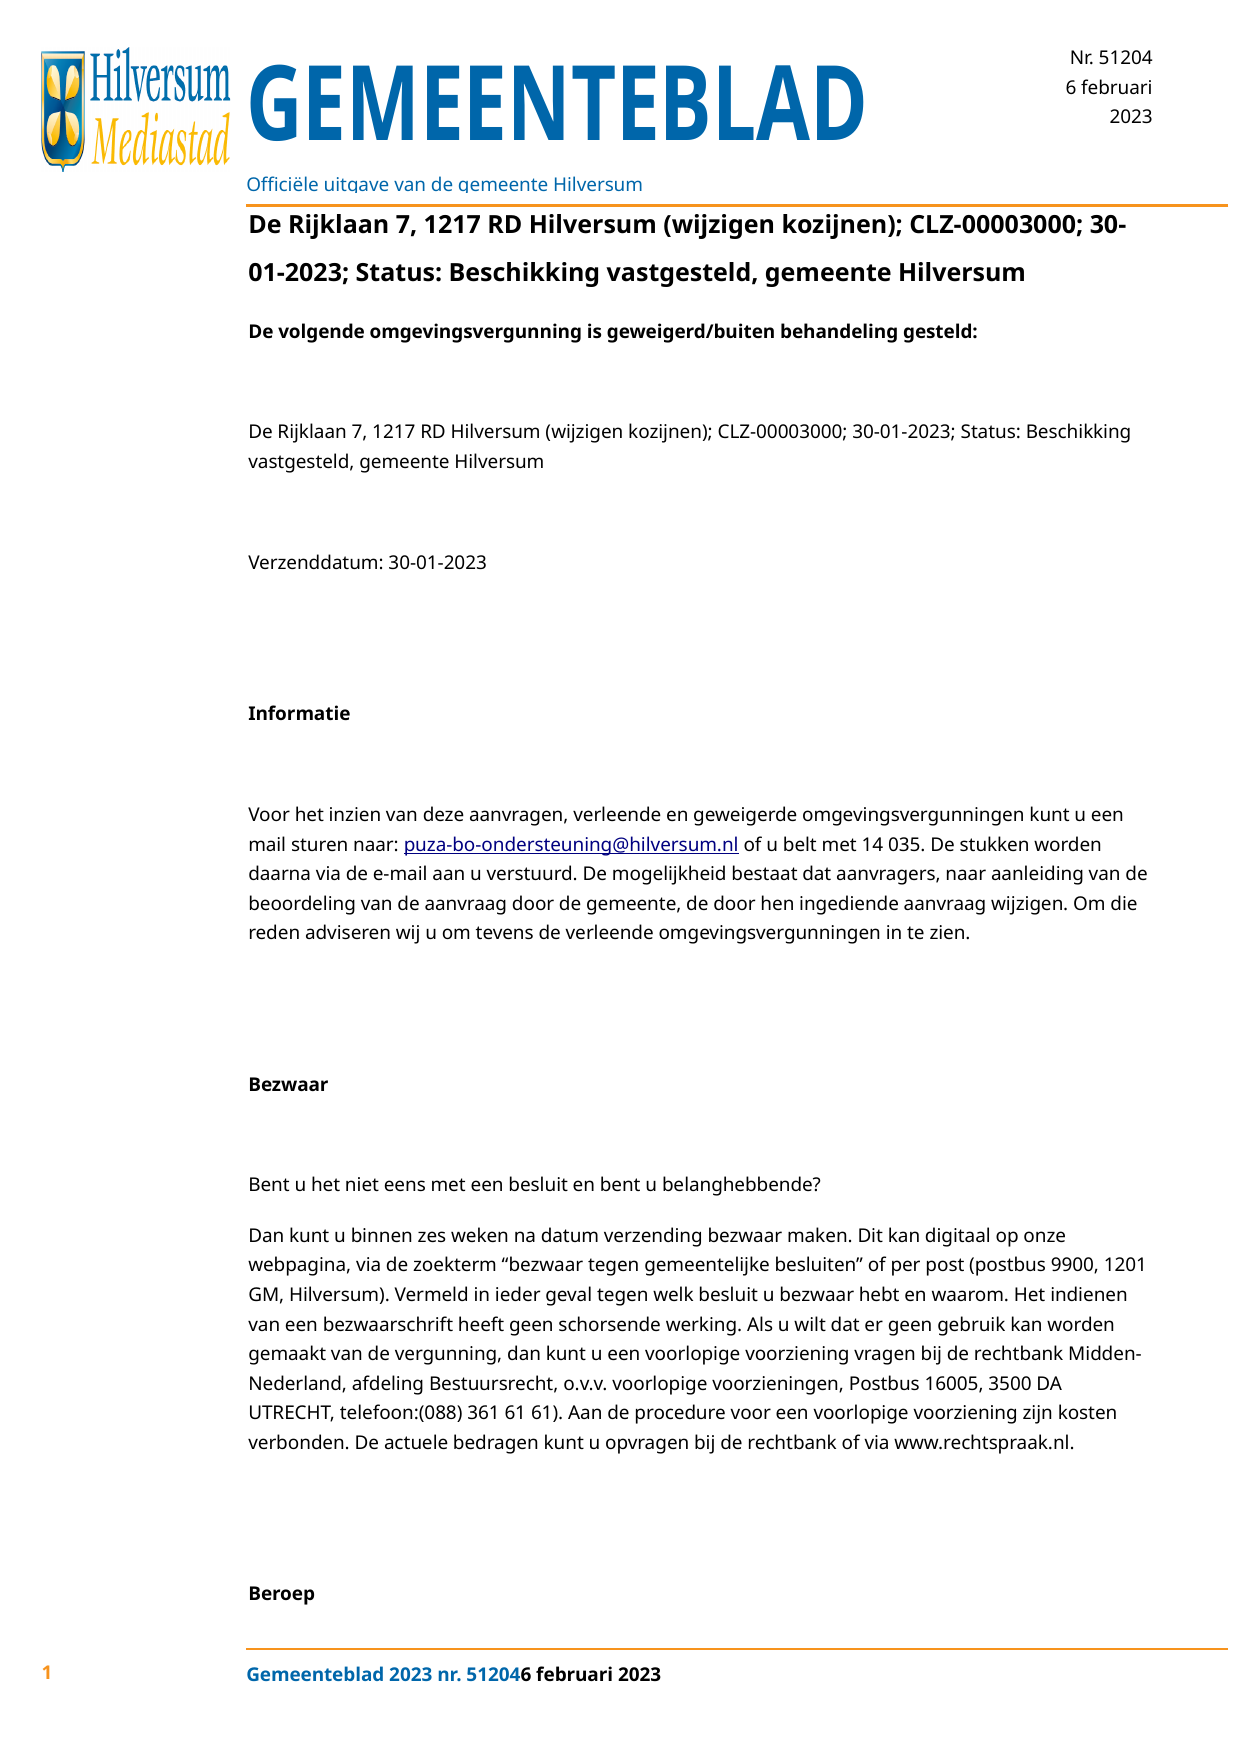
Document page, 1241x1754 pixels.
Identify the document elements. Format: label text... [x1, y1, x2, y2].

text Verzenddatum: 30-01-2023 [248, 549, 1152, 575]
text De Rijklaan 7, 1217 RD Hilversum (wijzigen kozijnen); CLZ-00003000; 30-01-2023; Status: Beschikking vastgesteld, gemeente Hilversum [248, 207, 1152, 288]
text De volgende omgevingsvergunning is geweigerd/buiten behandeling gesteld: [248, 318, 1152, 344]
text De Rijklaan 7, 1217 RD Hilversum (wijzigen kozijnen); CLZ-00003000; 30-01-2023; Status: Beschikking vastgesteld, gemeente Hilversum [248, 419, 1152, 474]
text Bent u het niet eens met een besluit en bent u belanghebbende? [248, 1172, 1152, 1197]
text Informatie [248, 700, 1152, 726]
text Voor het inzien van deze aanvragen, verleende en geweigerde omgevingsvergunningen kunt u een mail sturen naar: puza-bo-ondersteuning@hilversum.nl of u belt met 14 035. De stukken worden daarna via de e-mail aan u verstuurd. De mogelijkheid bestaat dat aanvragers, naar aanleiding van de beoordeling van de aanvraag door de gemeente, de door hen ingediende aanvraag wijzigen. Om die reden adviseren wij u om tevens de verleende omgevingsvergunningen in te zien. [248, 801, 1152, 945]
text Dan kunt u binnen zes weken na datum verzending bezwaar maken. Dit kan digitaal op onze webpagina, via de zoekterm “bezwaar tegen gemeentelijke besluiten” of per post (postbus 9900, 1201 GM, Hilversum). Vermeld in ieder geval tegen welk besluit u bezwaar hebt en waarom. Het indienen van een bezwaarschrift heeft geen schorsende werking. Als u wilt dat er geen gebruik kan worden gemaakt van de vergunning, dan kunt u een voorlopige voorziening vragen bij de rechtbank Midden-Nederland, afdeling Bestuursrecht, o.v.v. voorlopige voorzieningen, Postbus 16005, 3500 DA UTRECHT, telefoon:(088) 361 61 61). Aan de procedure voor een voorlopige voorziening zijn kosten verbonden. De actuele bedragen kunt u opvragen bij de rechtbank of via www.rechtspraak.nl. [248, 1222, 1152, 1455]
text Beroep [248, 1580, 1152, 1606]
picture [41, 47, 231, 172]
text Bezwaar [248, 1071, 1152, 1097]
